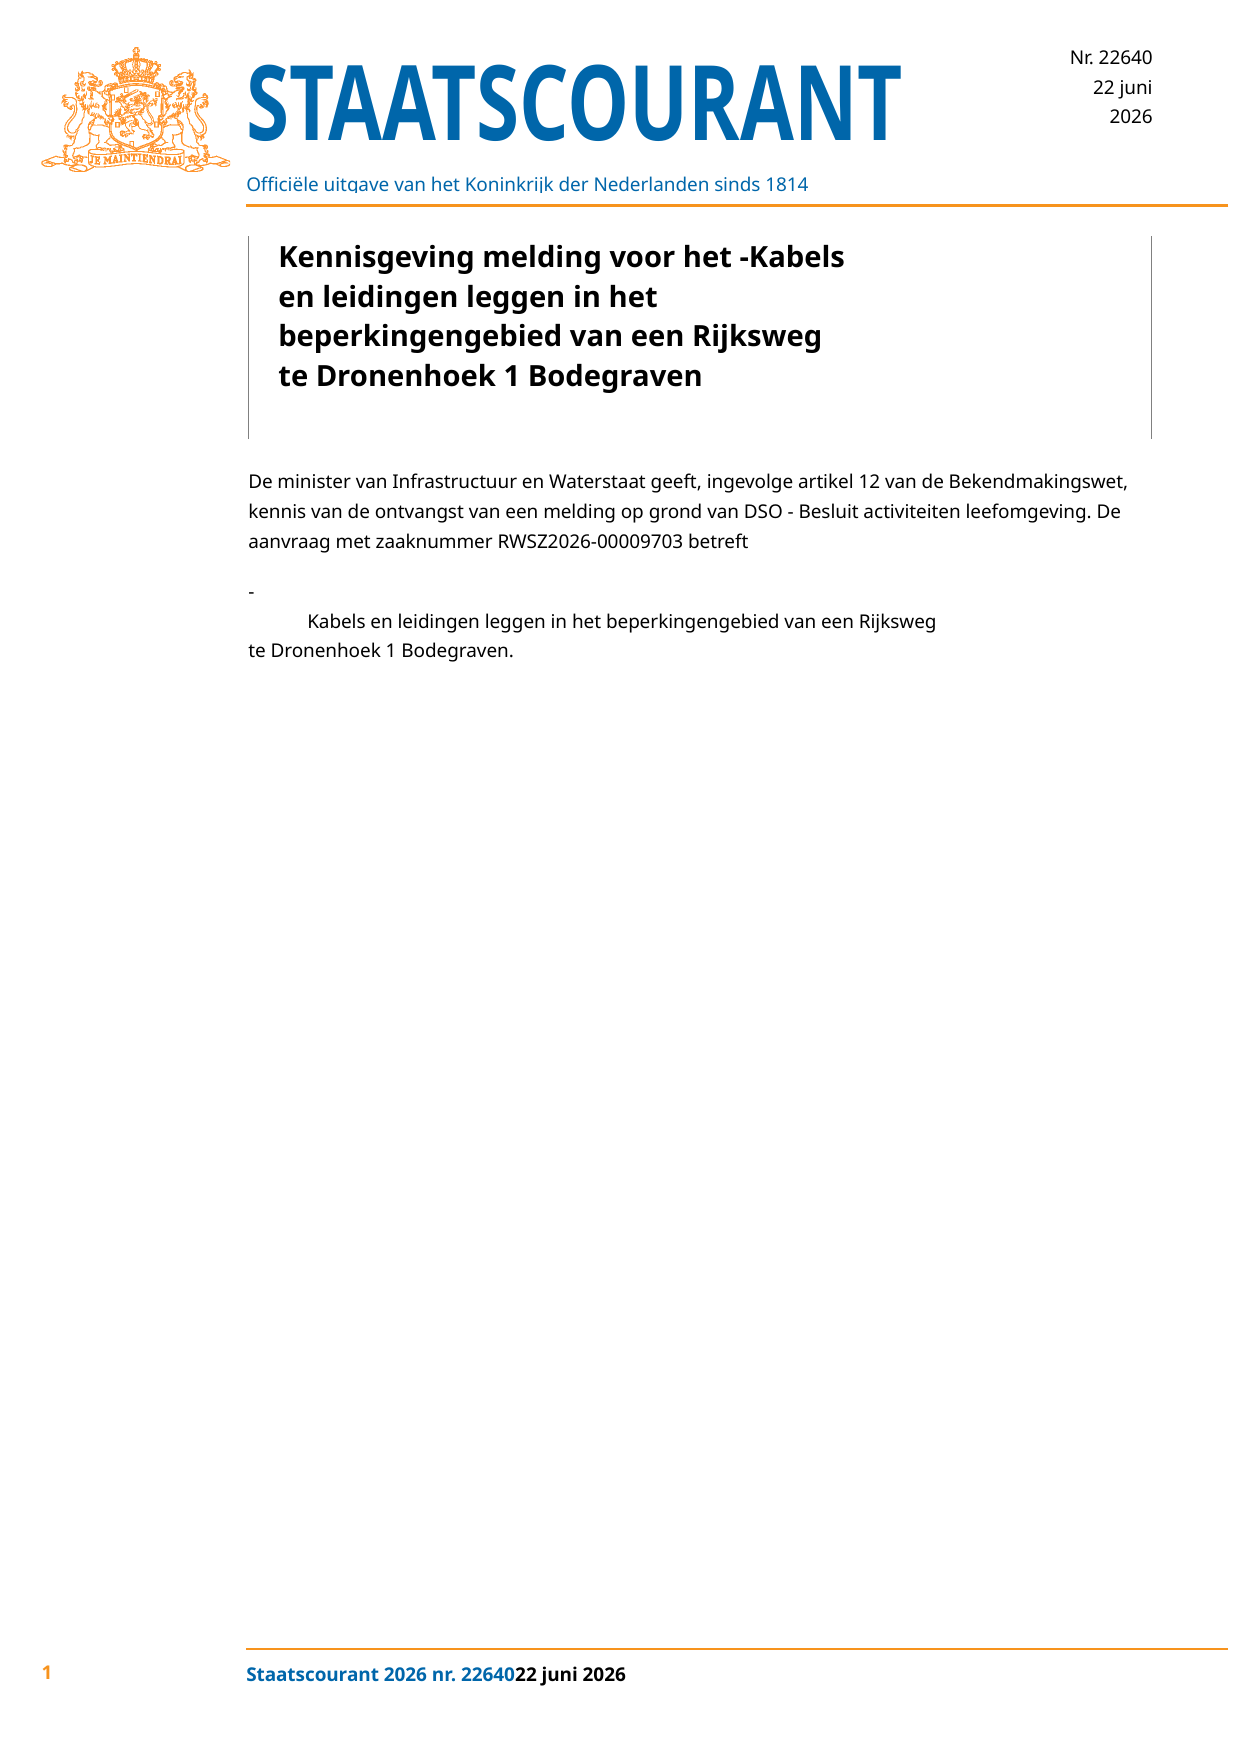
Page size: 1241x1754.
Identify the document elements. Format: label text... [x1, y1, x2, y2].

table_header [1090, 236, 1151, 413]
list Kabels en leidingen leggen in het beperkingengebied van een Rijksweg [248, 608, 1152, 633]
table_header [850, 236, 912, 413]
picture [912, 236, 1090, 414]
text te Dronenhoek 1 Bodegraven. [248, 637, 1152, 663]
picture [41, 47, 231, 172]
table_header Kennisgeving melding voor het -Kabels en leidingen leggen in het beperkingengebied van een Rijksweg te Dronenhoek 1 Bodegraven [249, 236, 850, 439]
table_header [850, 414, 1151, 439]
text De minister van Infrastructuur en Waterstaat geeft, ingevolge artikel 12 van de Bekendmakingswet, kennis van de ontvangst van een melding op grond van DSO - Besluit activiteiten leefomgeving. De aanvraag met zaaknummer RWSZ2026-00009703 betreft [248, 469, 1152, 553]
